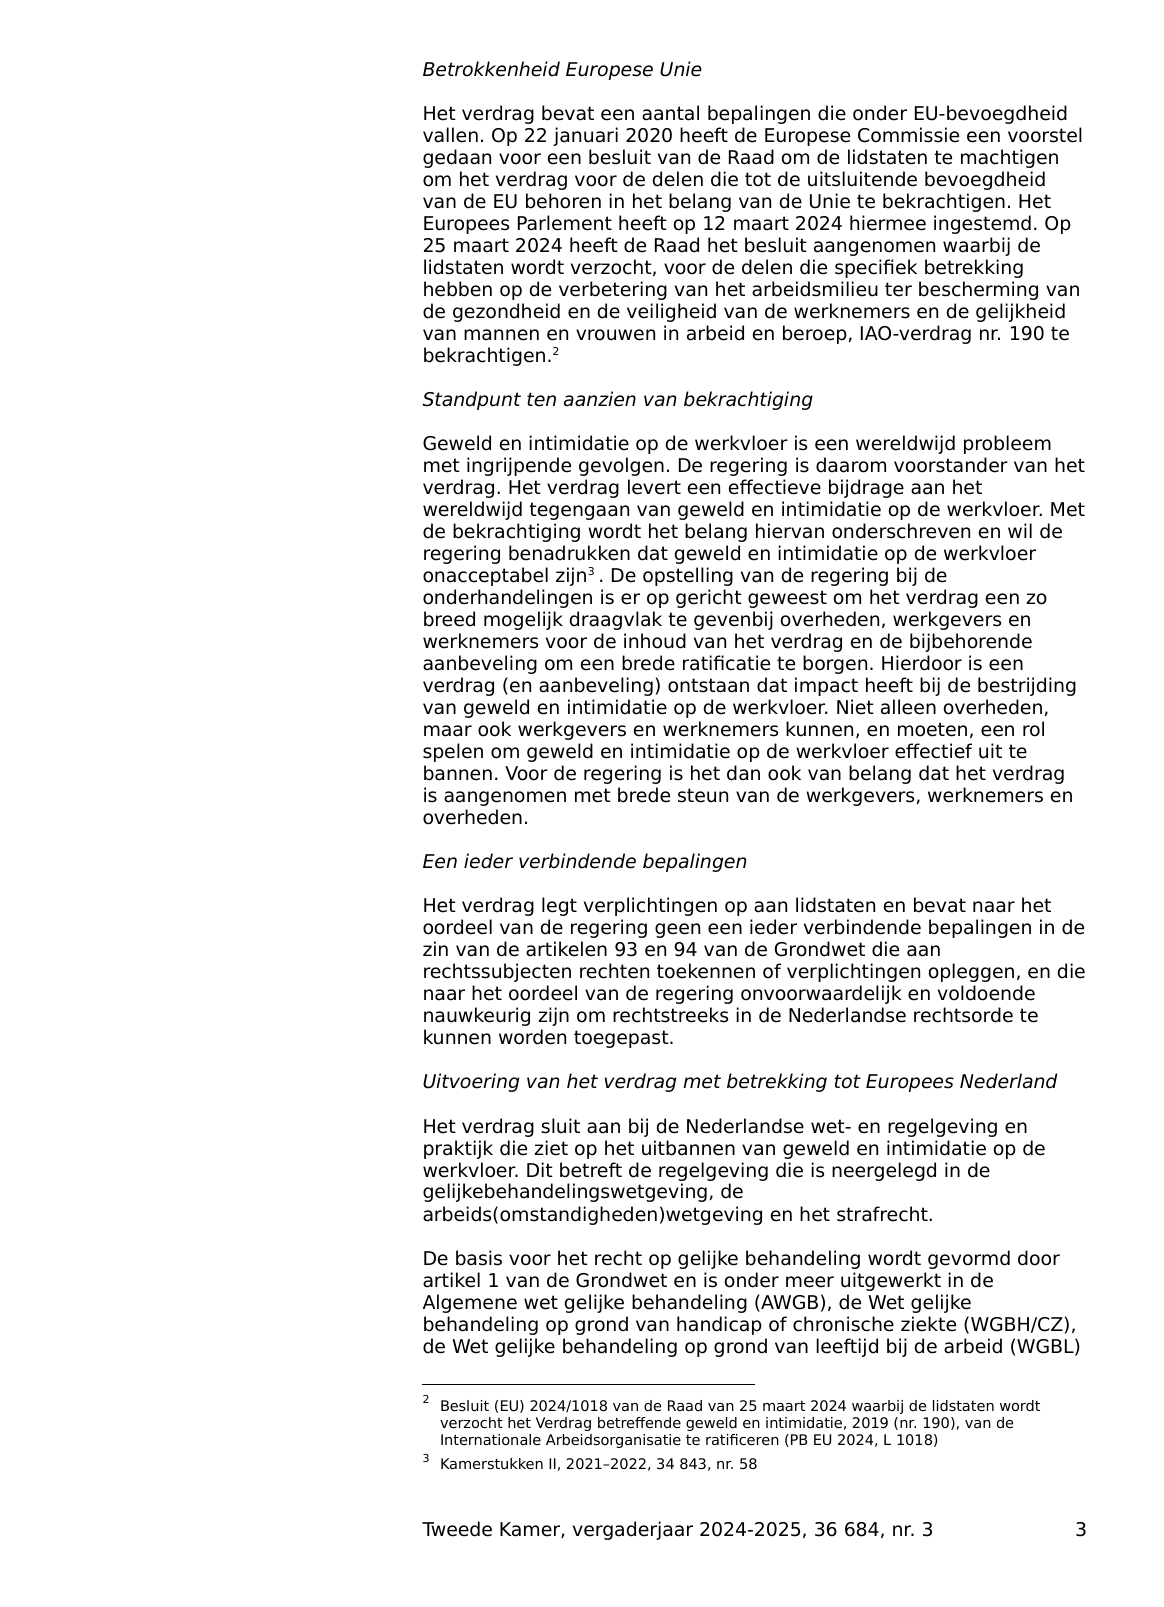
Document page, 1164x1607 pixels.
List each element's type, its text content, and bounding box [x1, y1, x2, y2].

text Geweld en intimidatie op de werkvloer is een wereldwijd probleem met ingrijpende gevolgen. De regering is daarom voorstander van het verdrag. Het verdrag levert een effectieve bijdrage aan het wereldwijd tegengaan van geweld en intimidatie op de werkvloer. Met de bekrachtiging wordt het belang hiervan onderschreven en wil de regering benadrukken dat geweld en intimidatie op de werkvloer onacceptabel zijn. De opstelling van de regering bij de onderhandelingen is er op gericht geweest om het verdrag een zo breed mogelijk draagvlak te gevenbij overheden, werkgevers en werknemers voor de inhoud van het verdrag en de bijbehorende aanbeveling om een brede ratificatie te borgen. Hierdoor is een verdrag (en aanbeveling) ontstaan dat impact heeft bij de bestrijding van geweld en intimidatie op de werkvloer. Niet alleen overheden, maar ook werkgevers en werknemers kunnen, en moeten, een rol spelen om geweld en intimidatie op de werkvloer effectief uit te bannen. Voor de regering is het dan ook van belang dat het verdrag is aangenomen met brede steun van de werkgevers, werknemers en overheden. [422, 433, 1087, 829]
text Besluit (EU) 2024/1018 van de Raad van 25 maart 2024 waarbij de lidstaten wordt verzocht het Verdrag betreffende geweld en intimidatie, 2019 (nr. 190), van de Internationale Arbeidsorganisatie te ratificeren (PB EU 2024, L 1018) [422, 1393, 1087, 1449]
subtitle Standpunt ten aanzien van bekrachtiging [422, 389, 1087, 411]
text De basis voor het recht op gelijke behandeling wordt gevormd door artikel 1 van de Grondwet en is onder meer uitgewerkt in de Algemene wet gelijke behandeling (AWGB), de Wet gelijke behandeling op grond van handicap of chronische ziekte (WGBH/CZ), de Wet gelijke behandeling op grond van leeftijd bij de arbeid (WGBL) [422, 1248, 1087, 1357]
text Kamerstukken II, 2021–2022, 34 843, nr. 58 [422, 1452, 1087, 1474]
subtitle Betrokkenheid Europese Unie [422, 59, 1087, 81]
text Het verdrag sluit aan bij de Nederlandse wet- en regelgeving en praktijk die ziet op het uitbannen van geweld en intimidatie op de werkvloer. Dit betreft de regelgeving die is neergelegd in de gelijkebehandelingswetgeving, de arbeids(omstandigheden)wetgeving en het strafrecht. [422, 1116, 1087, 1225]
text Het verdrag bevat een aantal bepalingen die onder EU-bevoegdheid vallen. Op 22 januari 2020 heeft de Europese Commissie een voorstel gedaan voor een besluit van de Raad om de lidstaten te machtigen om het verdrag voor de delen die tot de uitsluitende bevoegdheid van de EU behoren in het belang van de Unie te bekrachtigen. Het Europees Parlement heeft op 12 maart 2024 hiermee ingestemd. Op 25 maart 2024 heeft de Raad het besluit aangenomen waarbij de lidstaten wordt verzocht, voor de delen die specifiek betrekking hebben op de verbetering van het arbeidsmilieu ter bescherming van de gezondheid en de veiligheid van de werknemers en de gelijkheid van mannen en vrouwen in arbeid en beroep, IAO-verdrag nr. 190 te bekrachtigen. [422, 103, 1087, 367]
subtitle Uitvoering van het verdrag met betrekking tot Europees Nederland [422, 1071, 1087, 1093]
text Het verdrag legt verplichtingen op aan lidstaten en bevat naar het oordeel van de regering geen een ieder verbindende bepalingen in de zin van de artikelen 93 en 94 van de Grondwet die aan rechtssubjecten rechten toekennen of verplichtingen opleggen, en die naar het oordeel van de regering onvoorwaardelijk en voldoende nauwkeurig zijn om rechtstreeks in de Nederlandse rechtsorde te kunnen worden toegepast. [422, 895, 1087, 1049]
subtitle Een ieder verbindende bepalingen [422, 851, 1087, 873]
